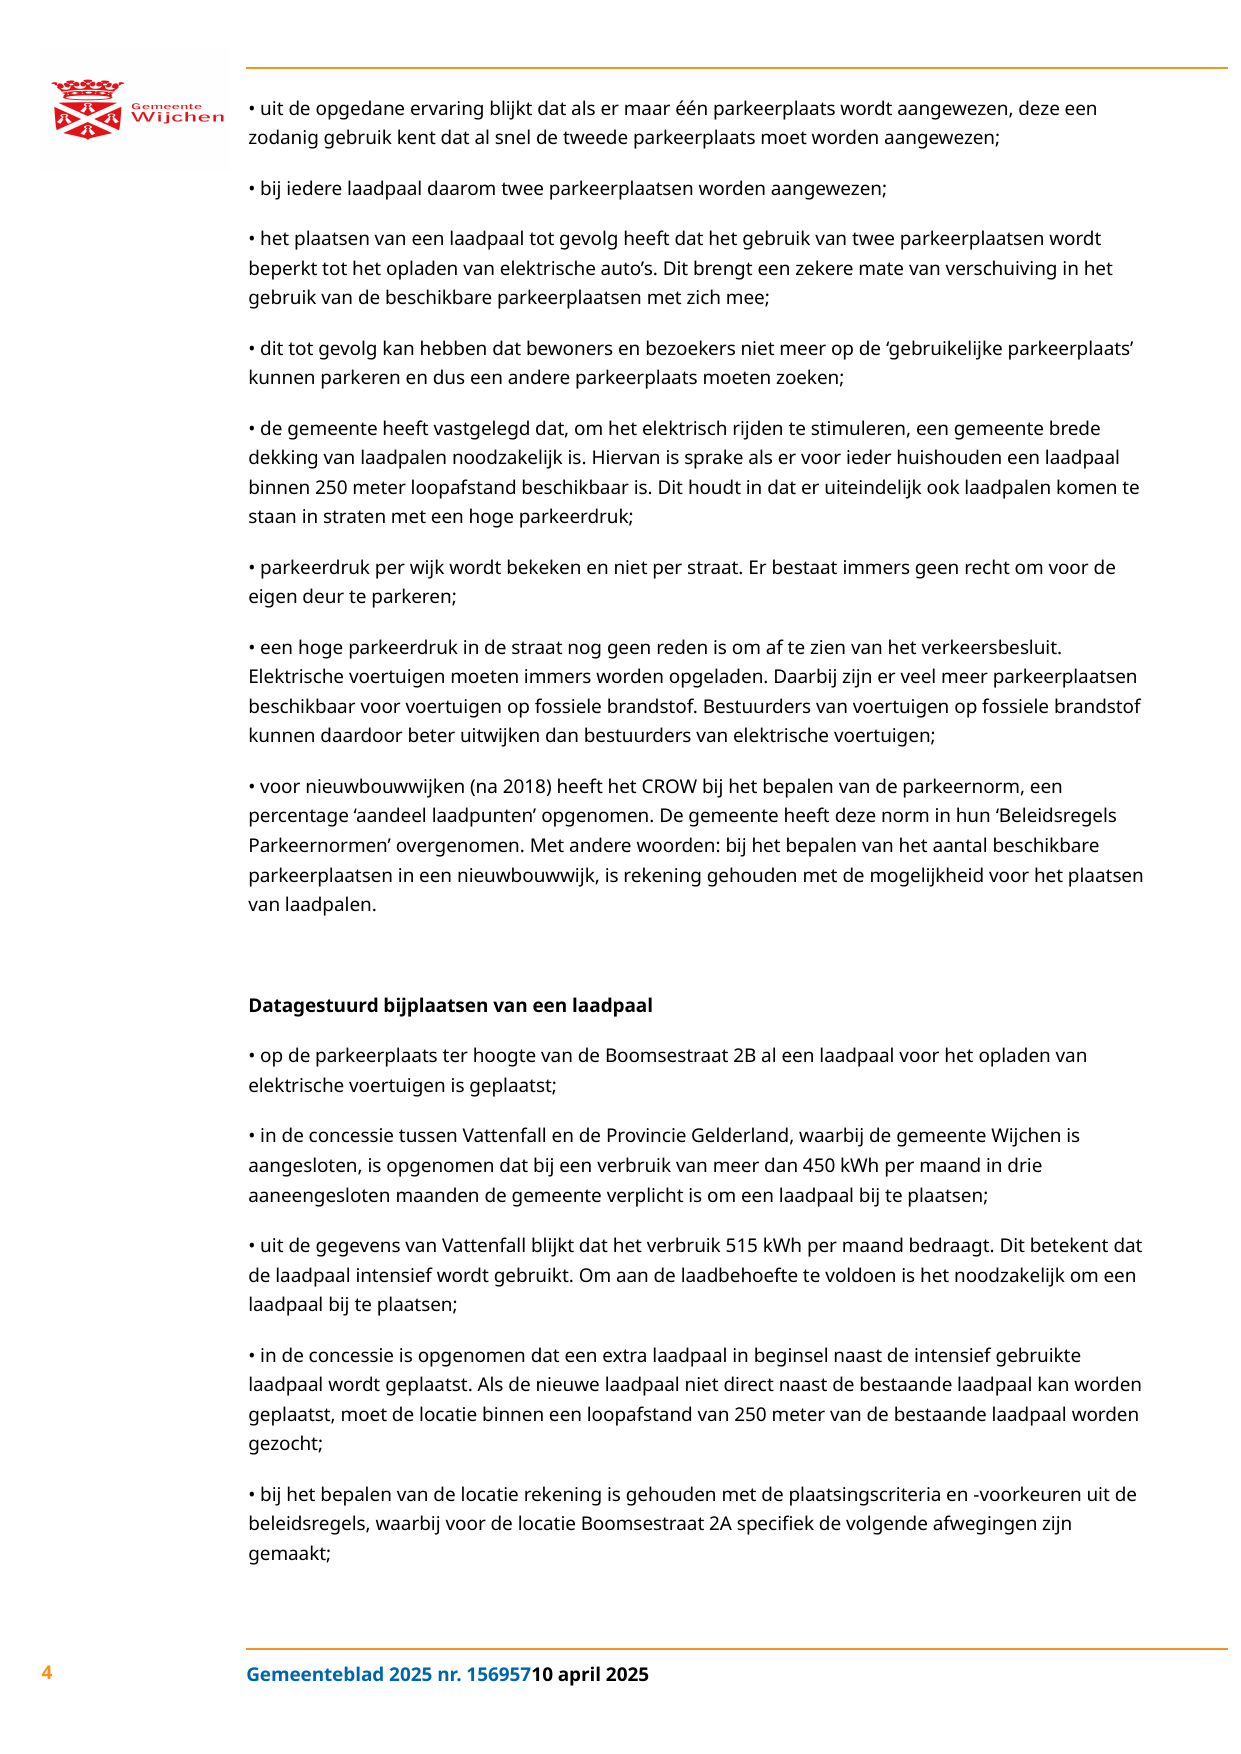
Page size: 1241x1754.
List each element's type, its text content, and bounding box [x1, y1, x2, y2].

text • de gemeente heeft vastgelegd dat, om het elektrisch rijden te stimuleren, een gemeente brede dekking van laadpalen noodzakelijk is. Hiervan is sprake als er voor ieder huishouden een laadpaal binnen 250 meter loopafstand beschikbaar is. Dit houdt in dat er uiteindelijk ook laadpalen komen te staan in straten met een hoge parkeerdruk; [248, 415, 1152, 529]
text • uit de gegevens van Vattenfall blijkt dat het verbruik 515 kWh per maand bedraagt. Dit betekent dat de laadpaal intensief wordt gebruikt. Om aan de laadbehoefte te voldoen is het noodzakelijk om een laadpaal bij te plaatsen; [248, 1232, 1152, 1317]
text Datagestuurd bijplaatsen van een laadpaal [248, 992, 1152, 1018]
text • in de concessie tussen Vattenfall en de Provincie Gelderland, waarbij de gemeente Wijchen is aangesloten, is opgenomen dat bij een verbruik van meer dan 450 kWh per maand in drie aaneengesloten maanden de gemeente verplicht is om een laadpaal bij te plaatsen; [248, 1123, 1152, 1208]
text • uit de opgedane ervaring blijkt dat als er maar één parkeerplaats wordt aangewezen, deze een zodanig gebruik kent dat al snel de tweede parkeerplaats moet worden aangewezen; [248, 95, 1152, 150]
text • bij het bepalen van de locatie rekening is gehouden met de plaatsingscriteria en -voorkeuren uit de beleidsregels, waarbij voor de locatie Boomsestraat 2A specifiek de volgende afwegingen zijn gemaakt; [248, 1481, 1152, 1566]
text • parkeerdruk per wijk wordt bekeken en niet per straat. Er bestaat immers geen recht om voor de eigen deur te parkeren; [248, 554, 1152, 609]
text • het plaatsen van een laadpaal tot gevolg heeft dat het gebruik van twee parkeerplaatsen wordt beperkt tot het opladen van elektrische auto’s. Dit brengt een zekere mate van verschuiving in het gebruik van de beschikbare parkeerplaatsen met zich mee; [248, 225, 1152, 310]
text • in de concessie is opgenomen dat een extra laadpaal in beginsel naast de intensief gebruikte laadpaal wordt geplaatst. Als de nieuwe laadpaal niet direct naast de bestaande laadpaal kan worden geplaatst, moet de locatie binnen een loopafstand van 250 meter van de bestaande laadpaal worden gezocht; [248, 1342, 1152, 1456]
text • voor nieuwbouwwijken (na 2018) heeft het CROW bij het bepalen van de parkeernorm, een percentage ‘aandeel laadpunten’ opgenomen. De gemeente heeft deze norm in hun ‘Beleidsregels Parkeernormen’ overgenomen. Met andere woorden: bij het bepalen van het aantal beschikbare parkeerplaatsen in een nieuwbouwwijk, is rekening gehouden met de mogelijkheid voor het plaatsen van laadpalen. [248, 773, 1152, 917]
text • bij iedere laadpaal daarom twee parkeerplaatsen worden aangewezen; [248, 175, 1152, 201]
text • dit tot gevolg kan hebben dat bewoners en bezoekers niet meer op de ‘gebruikelijke parkeerplaats’ kunnen parkeren en dus een andere parkeerplaats moeten zoeken; [248, 335, 1152, 390]
text • op de parkeerplaats ter hoogte van de Boomsestraat 2B al een laadpaal voor het opladen van elektrische voertuigen is geplaatst; [248, 1043, 1152, 1098]
picture [41, 47, 231, 172]
text • een hoge parkeerdruk in de straat nog geen reden is om af te zien van het verkeersbesluit. Elektrische voertuigen moeten immers worden opgeladen. Daarbij zijn er veel meer parkeerplaatsen beschikbaar voor voertuigen op fossiele brandstof. Bestuurders van voertuigen op fossiele brandstof kunnen daardoor beter uitwijken dan bestuurders van elektrische voertuigen; [248, 634, 1152, 748]
